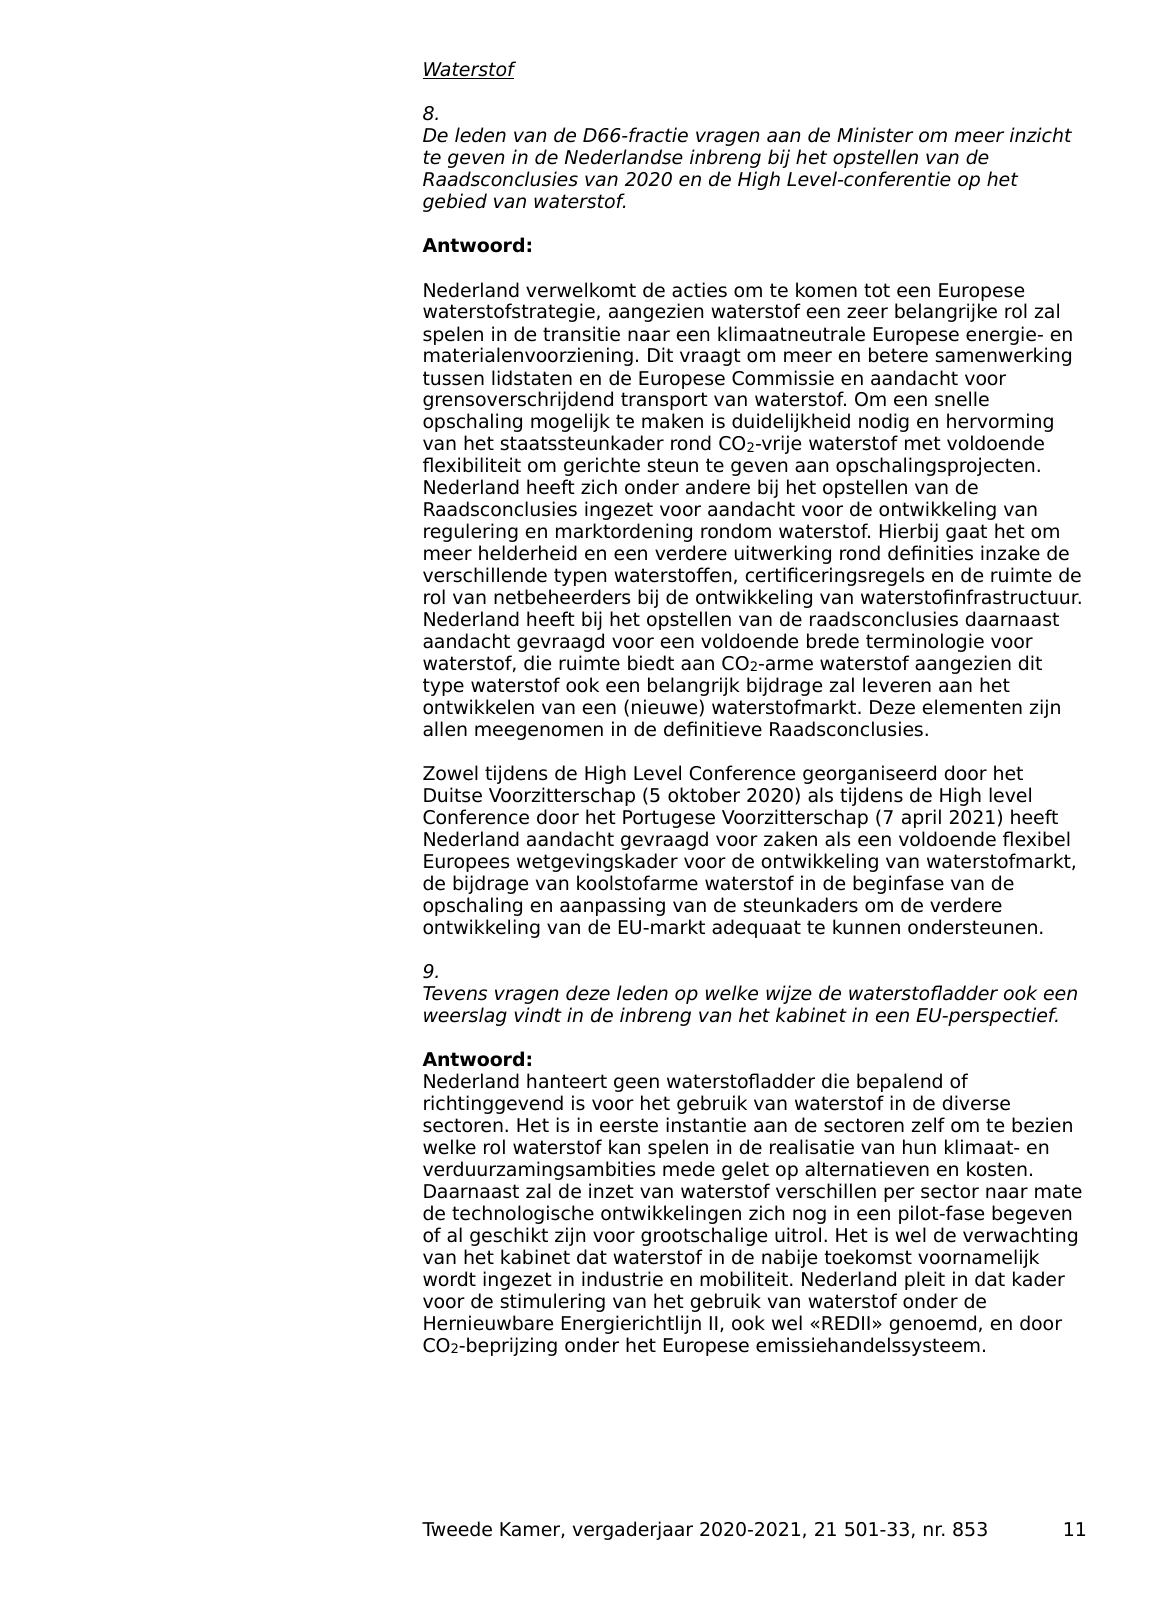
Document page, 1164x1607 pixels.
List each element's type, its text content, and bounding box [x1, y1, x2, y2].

subtitle Waterstof [422, 59, 1087, 81]
text Nederland heeft bij het opstellen van de raadsconclusies daarnaast aandacht gevraagd voor een voldoende brede terminologie voor waterstof, die ruimte biedt aan CO2-arme waterstof aangezien dit type waterstof ook een belangrijk bijdrage zal leveren aan het ontwikkelen van een (nieuwe) waterstofmarkt. Deze elementen zijn allen meegenomen in de definitieve Raadsconclusies. [422, 609, 1087, 741]
subtitle Antwoord: [422, 235, 1087, 257]
text Tevens vragen deze leden op welke wijze de waterstofladder ook een weerslag vindt in de inbreng van het kabinet in een EU-perspectief. [422, 983, 1087, 1027]
text De leden van de D66-fractie vragen aan de Minister om meer inzicht te geven in de Nederlandse inbreng bij het opstellen van de Raadsconclusies van 2020 en de High Level-conferentie op het gebied van waterstof. [422, 125, 1087, 213]
text Zowel tijdens de High Level Conference georganiseerd door het Duitse Voorzitterschap (5 oktober 2020) als tijdens de High level Conference door het Portugese Voorzitterschap (7 april 2021) heeft Nederland aandacht gevraagd voor zaken als een voldoende flexibel Europees wetgevingskader voor de ontwikkeling van waterstofmarkt, de bijdrage van koolstofarme waterstof in de beginfase van de opschaling en aanpassing van de steunkaders om de verdere ontwikkeling van de EU-markt adequaat te kunnen ondersteunen. [422, 763, 1087, 939]
subtitle Antwoord: [422, 1049, 1087, 1071]
text 9. [422, 961, 1087, 983]
text Nederland verwelkomt de acties om te komen tot een Europese waterstofstrategie, aangezien waterstof een zeer belangrijke rol zal spelen in de transitie naar een klimaatneutrale Europese energie- en materialenvoorziening. Dit vraagt om meer en betere samenwerking tussen lidstaten en de Europese Commissie en aandacht voor grensoverschrijdend transport van waterstof. Om een snelle opschaling mogelijk te maken is duidelijkheid nodig en hervorming van het staatssteunkader rond CO2-vrije waterstof met voldoende flexibiliteit om gerichte steun te geven aan opschalingsprojecten. Nederland heeft zich onder andere bij het opstellen van de Raadsconclusies ingezet voor aandacht voor de ontwikkeling van regulering en marktordening rondom waterstof. Hierbij gaat het om meer helderheid en een verdere uitwerking rond definities inzake de verschillende typen waterstoffen, certificeringsregels en de ruimte de rol van netbeheerders bij de ontwikkeling van waterstofinfrastructuur. [422, 279, 1087, 609]
text Nederland hanteert geen waterstofladder die bepalend of richtinggevend is voor het gebruik van waterstof in de diverse sectoren. Het is in eerste instantie aan de sectoren zelf om te bezien welke rol waterstof kan spelen in de realisatie van hun klimaat- en verduurzamingsambities mede gelet op alternatieven en kosten. Daarnaast zal de inzet van waterstof verschillen per sector naar mate de technologische ontwikkelingen zich nog in een pilot-fase begeven of al geschikt zijn voor grootschalige uitrol. Het is wel de verwachting van het kabinet dat waterstof in de nabije toekomst voornamelijk wordt ingezet in industrie en mobiliteit. Nederland pleit in dat kader voor de stimulering van het gebruik van waterstof onder de Hernieuwbare Energierichtlijn II, ook wel «REDII» genoemd, en door CO2-beprijzing onder het Europese emissiehandelssysteem. [422, 1071, 1087, 1357]
text 8. [422, 103, 1087, 125]
